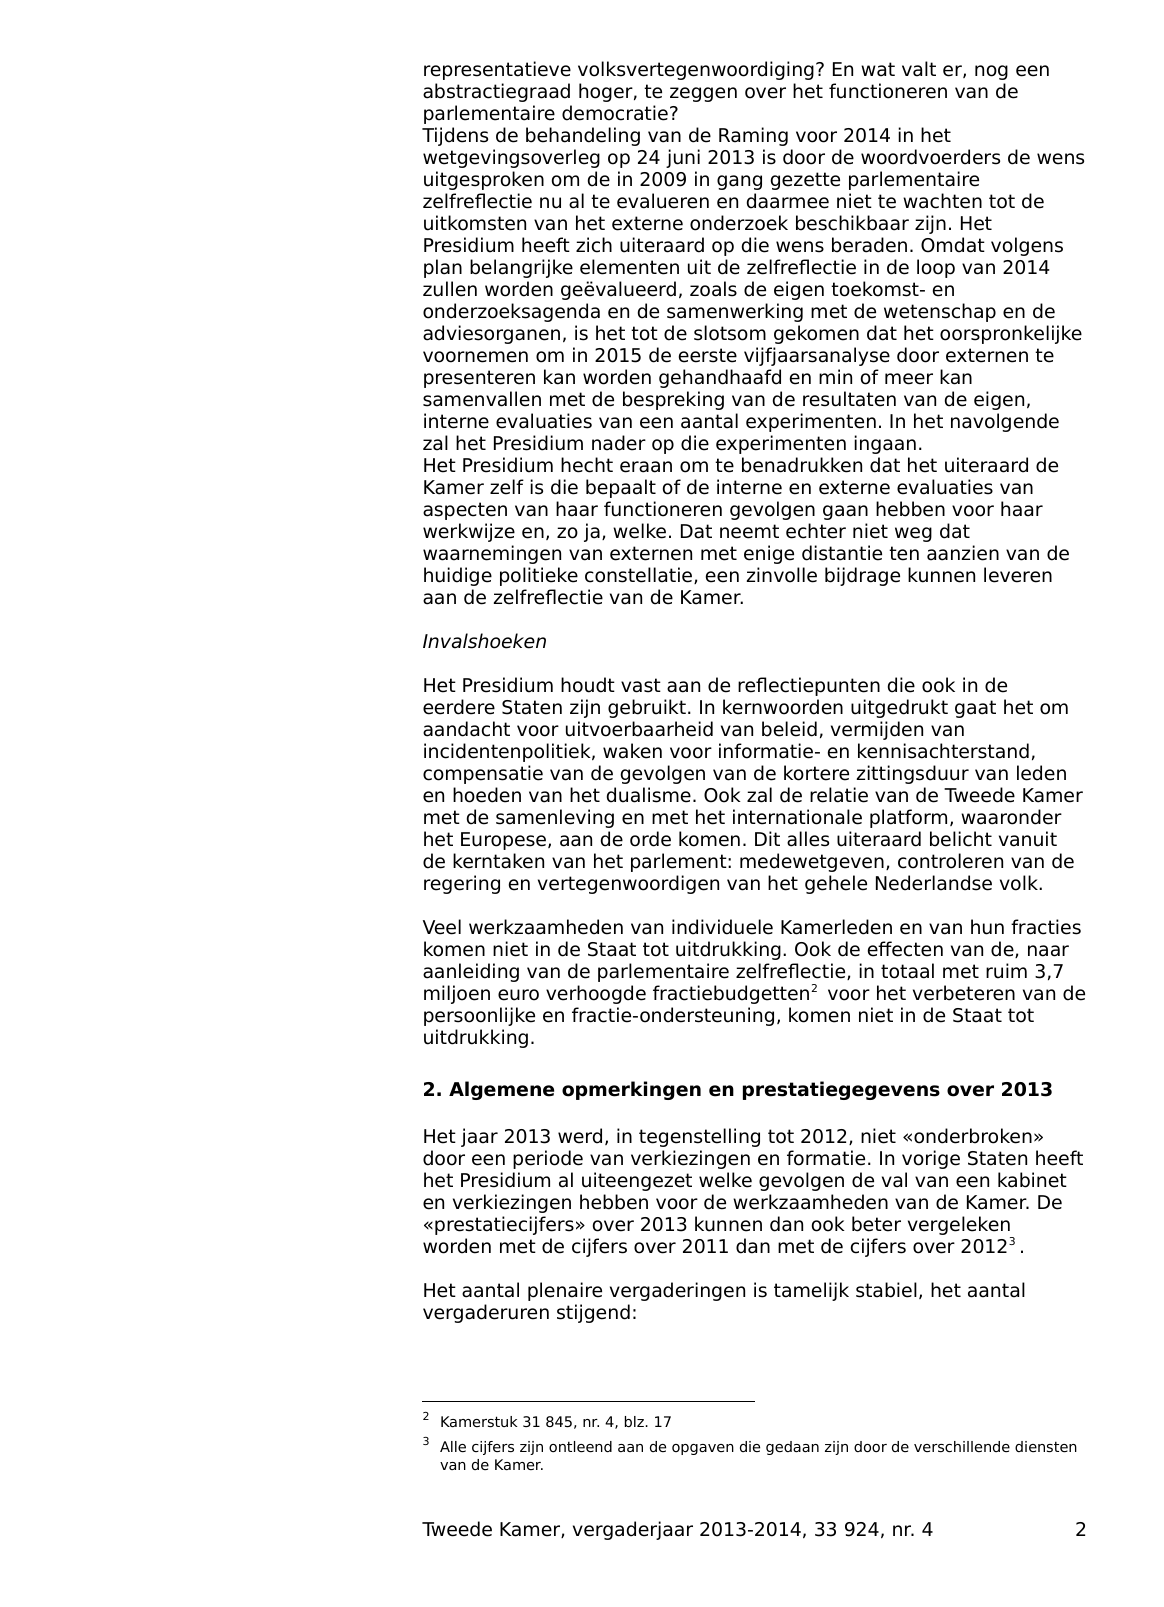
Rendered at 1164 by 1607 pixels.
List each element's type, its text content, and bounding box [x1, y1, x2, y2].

text Het Presidium hecht eraan om te benadrukken dat het uiteraard de Kamer zelf is die bepaalt of de interne en externe evaluaties van aspecten van haar functioneren gevolgen gaan hebben voor haar werkwijze en, zo ja, welke. Dat neemt echter niet weg dat waarnemingen van externen met enige distantie ten aanzien van de huidige politieke constellatie, een zinvolle bijdrage kunnen leveren aan de zelfreflectie van de Kamer. [422, 455, 1087, 608]
text Kamerstuk 31 845, nr. 4, blz. 17 [422, 1410, 1087, 1432]
subtitle Invalshoeken [422, 631, 1087, 653]
text Tijdens de behandeling van de Raming voor 2014 in het wetgevingsoverleg op 24 juni 2013 is door de woordvoerders de wens uitgesproken om de in 2009 in gang gezette parlementaire zelfreflectie nu al te evalueren en daarmee niet te wachten tot de uitkomsten van het externe onderzoek beschikbaar zijn. Het Presidium heeft zich uiteraard op die wens beraden. Omdat volgens plan belangrijke elementen uit de zelfreflectie in de loop van 2014 zullen worden geëvalueerd, zoals de eigen toekomst- en onderzoeksagenda en de samenwerking met de wetenschap en de adviesorganen, is het tot de slotsom gekomen dat het oorspronkelijke voornemen om in 2015 de eerste vijfjaarsanalyse door externen te presenteren kan worden gehandhaafd en min of meer kan samenvallen met de bespreking van de resultaten van de eigen, interne evaluaties van een aantal experimenten. In het navolgende zal het Presidium nader op die experimenten ingaan. [422, 125, 1087, 455]
text Alle cijfers zijn ontleend aan de opgaven die gedaan zijn door de verschillende diensten van de Kamer. [422, 1435, 1087, 1474]
subtitle 2. Algemene opmerkingen en prestatiegegevens over 2013 [422, 1079, 1087, 1101]
text Veel werkzaamheden van individuele Kamerleden en van hun fracties komen niet in de Staat tot uitdrukking. Ook de effecten van de, naar aanleiding van de parlementaire zelfreflectie, in totaal met ruim 3,7 miljoen euro verhoogde fractiebudgetten voor het verbeteren van de persoonlijke en fractie-ondersteuning, komen niet in de Staat tot uitdrukking. [422, 917, 1087, 1049]
text Het aantal plenaire vergaderingen is tamelijk stabiel, het aantal vergaderuren stijgend: [422, 1280, 1087, 1324]
text Het Presidium houdt vast aan de reflectiepunten die ook in de eerdere Staten zijn gebruikt. In kernwoorden uitgedrukt gaat het om aandacht voor uitvoerbaarheid van beleid, vermijden van incidentenpolitiek, waken voor informatie- en kennisachterstand, compensatie van de gevolgen van de kortere zittingsduur van leden en hoeden van het dualisme. Ook zal de relatie van de Tweede Kamer met de samenleving en met het internationale platform, waaronder het Europese, aan de orde komen. Dit alles uiteraard belicht vanuit de kerntaken van het parlement: medewetgeven, controleren van de regering en vertegenwoordigen van het gehele Nederlandse volk. [422, 675, 1087, 895]
text representatieve volksvertegenwoordiging? En wat valt er, nog een abstractiegraad hoger, te zeggen over het functioneren van de parlementaire democratie? [422, 59, 1087, 125]
text Het jaar 2013 werd, in tegenstelling tot 2012, niet «onderbroken» door een periode van verkiezingen en formatie. In vorige Staten heeft het Presidium al uiteengezet welke gevolgen de val van een kabinet en verkiezingen hebben voor de werkzaamheden van de Kamer. De «prestatiecijfers» over 2013 kunnen dan ook beter vergeleken worden met de cijfers over 2011 dan met de cijfers over 2012. [422, 1126, 1087, 1258]
